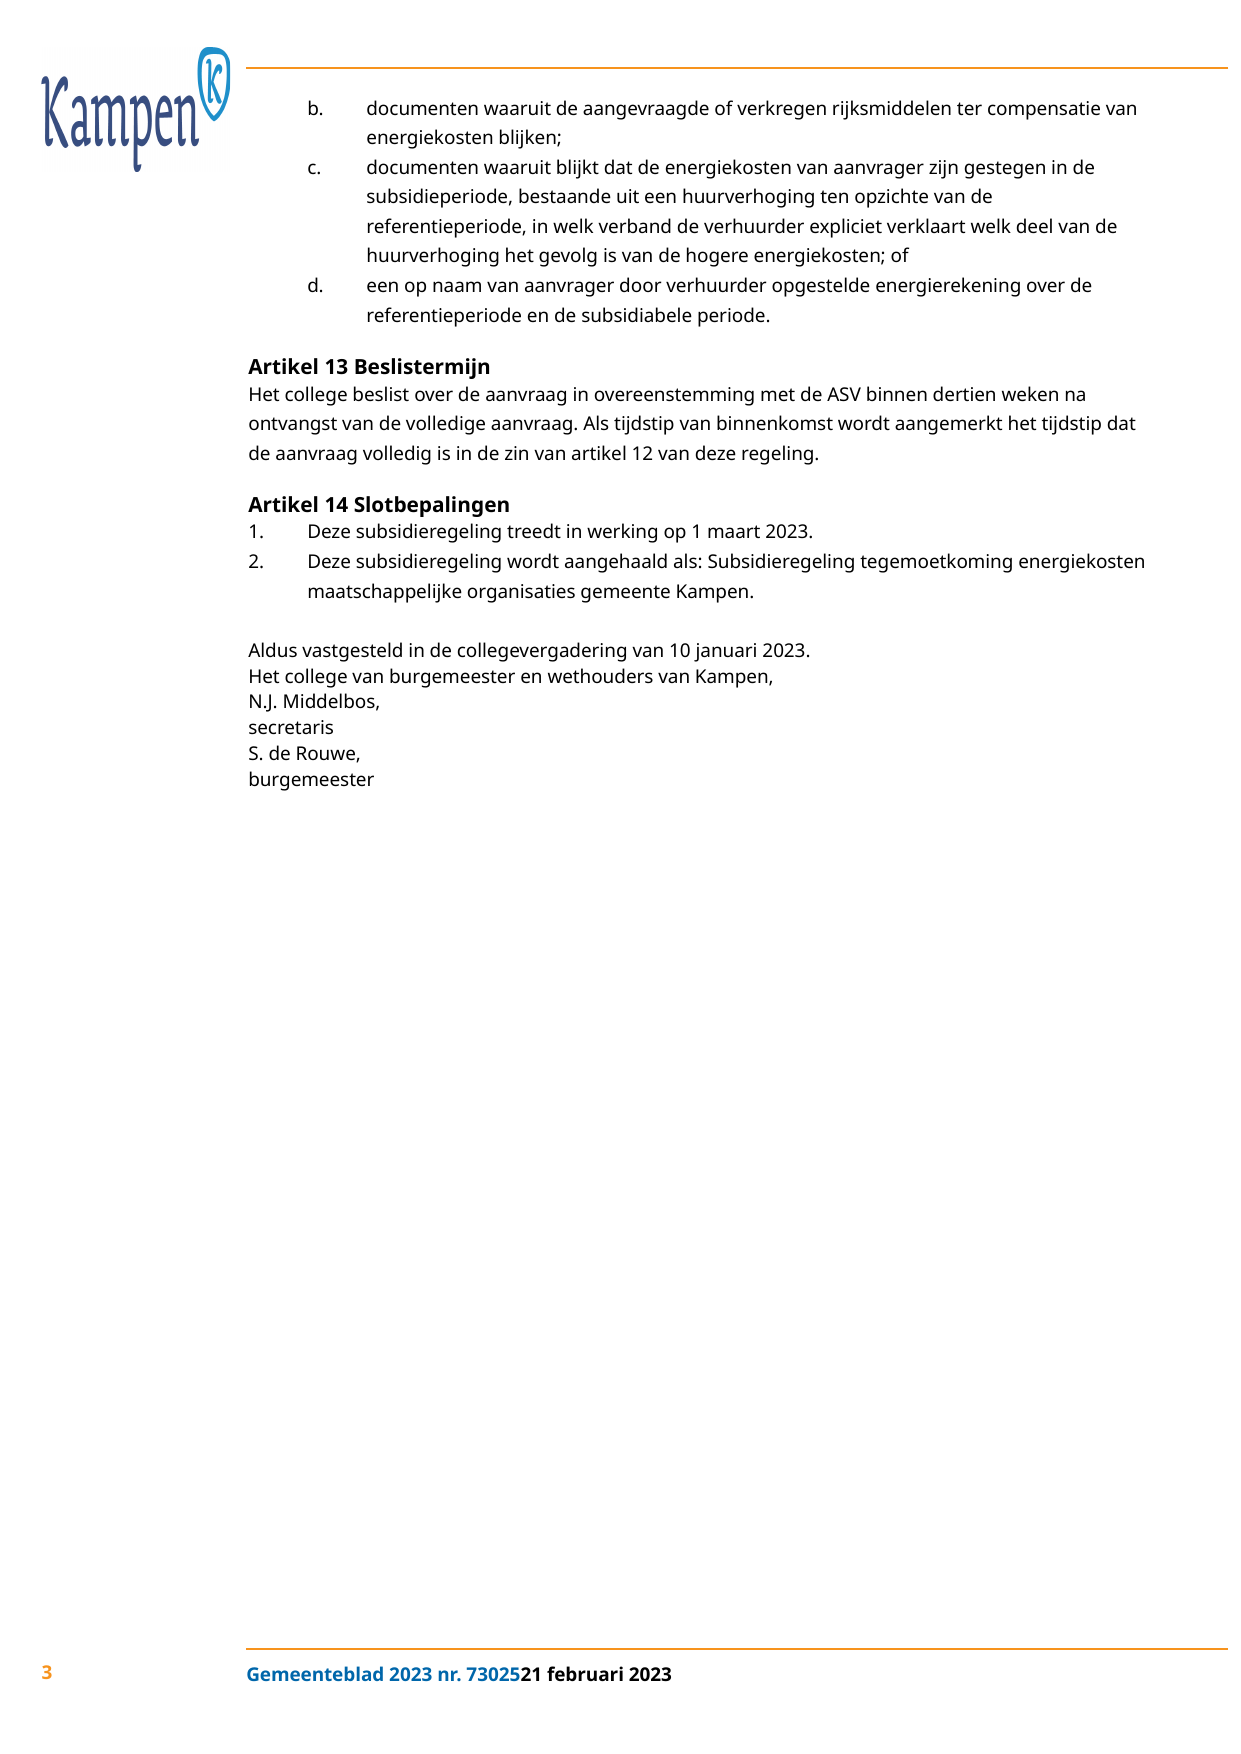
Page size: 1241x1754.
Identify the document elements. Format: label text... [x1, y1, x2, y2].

text secretaris [248, 714, 1152, 740]
text Het college van burgemeester en wethouders van Kampen, [248, 663, 1152, 688]
list Deze subsidieregeling wordt aangehaald als: Subsidieregeling tegemoetkoming energiekosten maatschappelijke organisaties gemeente Kampen. [248, 548, 1152, 604]
text Aldus vastgesteld in de collegevergadering van 10 januari 2023. [248, 637, 1152, 663]
text S. de Rouwe, [248, 740, 1152, 766]
text Artikel 14 Slotbepalingen [248, 490, 1152, 519]
text N.J. Middelbos, [248, 688, 1152, 714]
picture [41, 47, 231, 172]
text Artikel 13 Beslistermijn [248, 352, 1152, 381]
list een op naam van aanvrager door verhuurder opgestelde energierekening over de referentieperiode en de subsidiabele periode. [307, 272, 1152, 328]
text burgemeester [248, 766, 1152, 791]
text Het college beslist over de aanvraag in overeenstemming met de ASV binnen dertien weken na ontvangst van de volledige aanvraag. Als tijdstip van binnenkomst wordt aangemerkt het tijdstip dat de aanvraag volledig is in de zin van artikel 12 van deze regeling. [248, 381, 1152, 466]
list Deze subsidieregeling treedt in werking op 1 maart 2023. [248, 519, 1152, 544]
list documenten waaruit blijkt dat de energiekosten van aanvrager zijn gestegen in de subsidieperiode, bestaande uit een huurverhoging ten opzichte van de referentieperiode, in welk verband de verhuurder expliciet verklaart welk deel van de huurverhoging het gevolg is van de hogere energiekosten; of [307, 154, 1152, 268]
list documenten waaruit de aangevraagde of verkregen rijksmiddelen ter compensatie van energiekosten blijken; [307, 95, 1152, 150]
